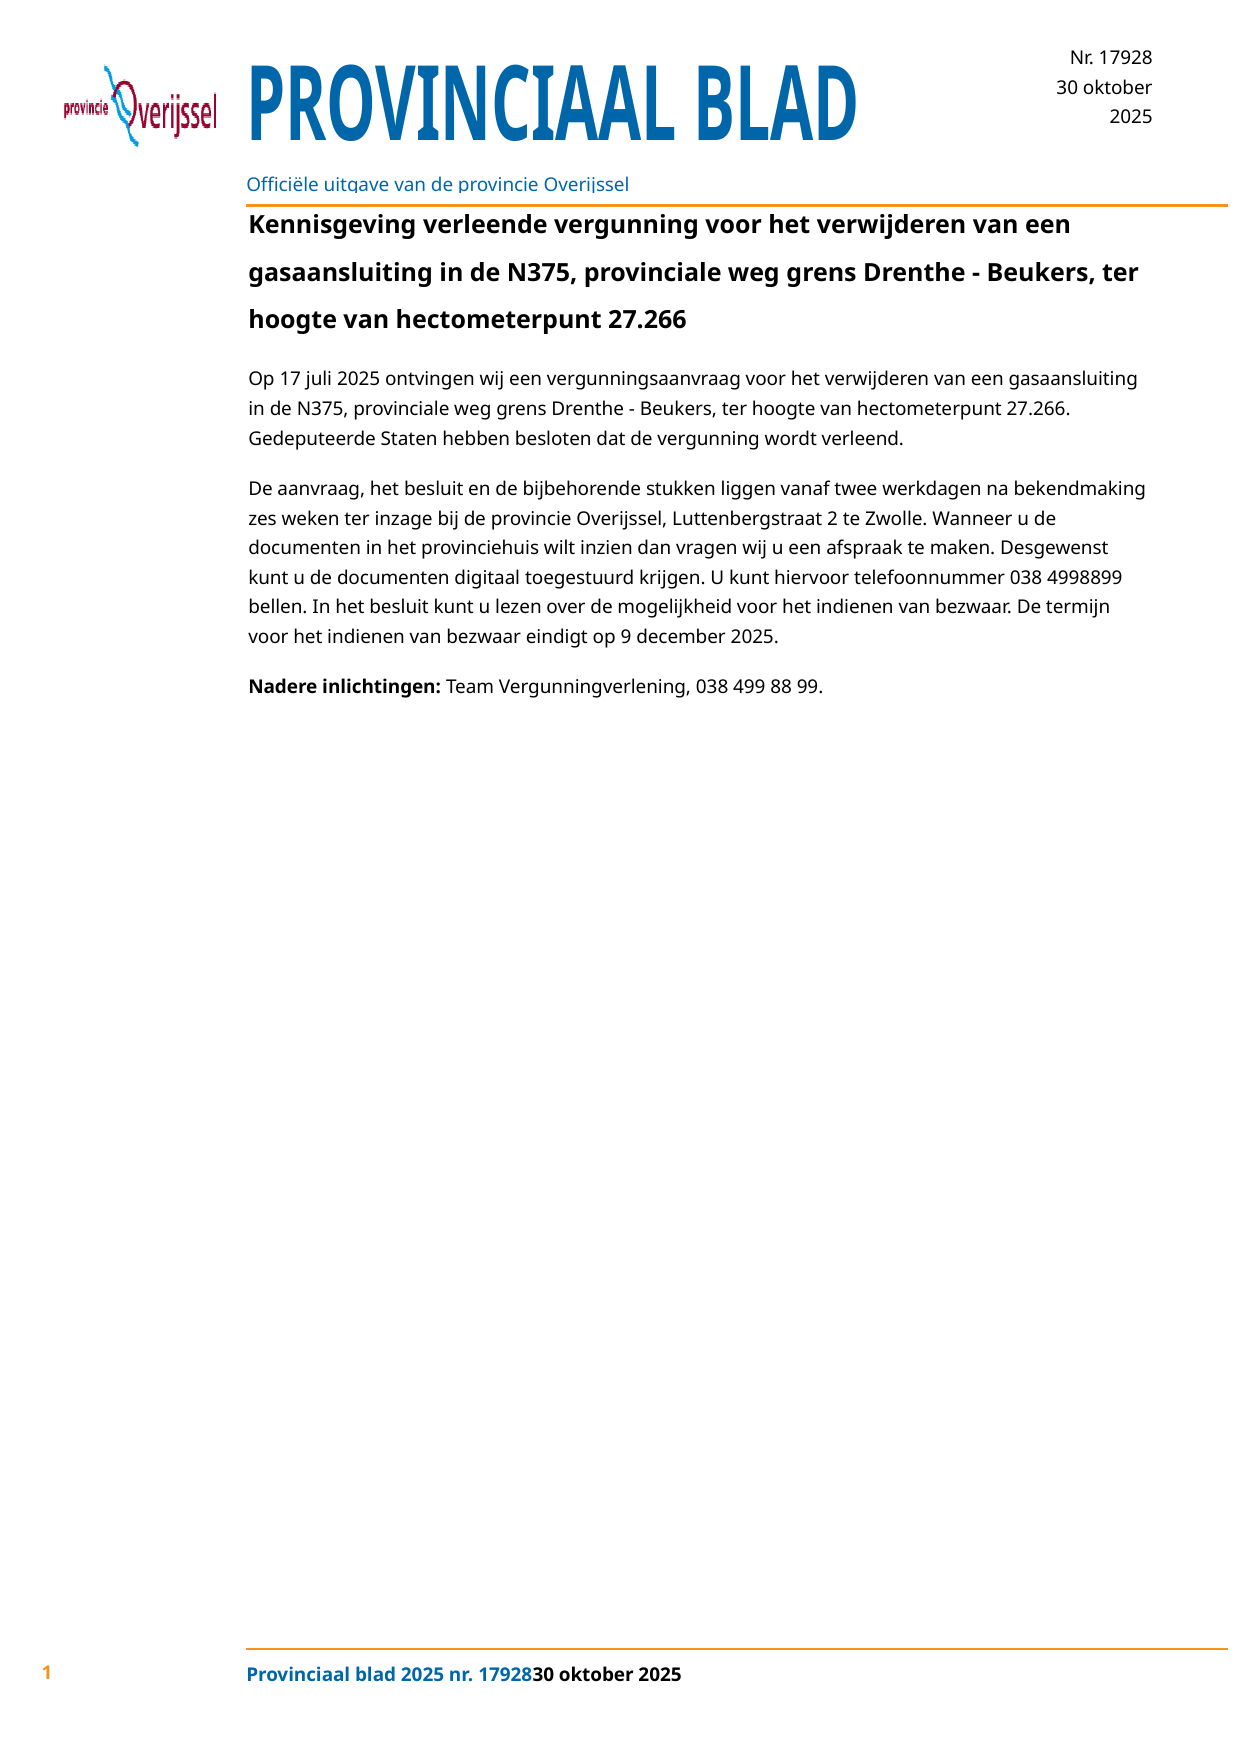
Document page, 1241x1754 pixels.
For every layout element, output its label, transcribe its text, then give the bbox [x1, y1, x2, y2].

text Nadere inlichtingen: Team Vergunningverlening, 038 499 88 99. [248, 673, 1152, 699]
text De aanvraag, het besluit en de bijbehorende stukken liggen vanaf twee werkdagen na bekendmaking zes weken ter inzage bij de provincie Overijssel, Luttenbergstraat 2 te Zwolle. Wanneer u de documenten in het provinciehuis wilt inzien dan vragen wij u een afspraak te maken. Desgewenst kunt u de documenten digitaal toegestuurd krijgen. U kunt hiervoor telefoonnummer 038 4998899 bellen. In het besluit kunt u lezen over de mogelijkheid voor het indienen van bezwaar. De termijn voor het indienen van bezwaar eindigt op 9 december 2025. [248, 475, 1152, 649]
text Kennisgeving verleende vergunning voor het verwijderen van een gasaansluiting in de N375, provinciale weg grens Drenthe - Beukers, ter hoogte van hectometerpunt 27.266 [248, 207, 1152, 336]
text Op 17 juli 2025 ontvingen wij een vergunningsaanvraag voor het verwijderen van een gasaansluiting in de N375, provinciale weg grens Drenthe - Beukers, ter hoogte van hectometerpunt 27.266. Gedeputeerde Staten hebben besloten dat de vergunning wordt verleend. [248, 366, 1152, 450]
picture [41, 47, 231, 172]
